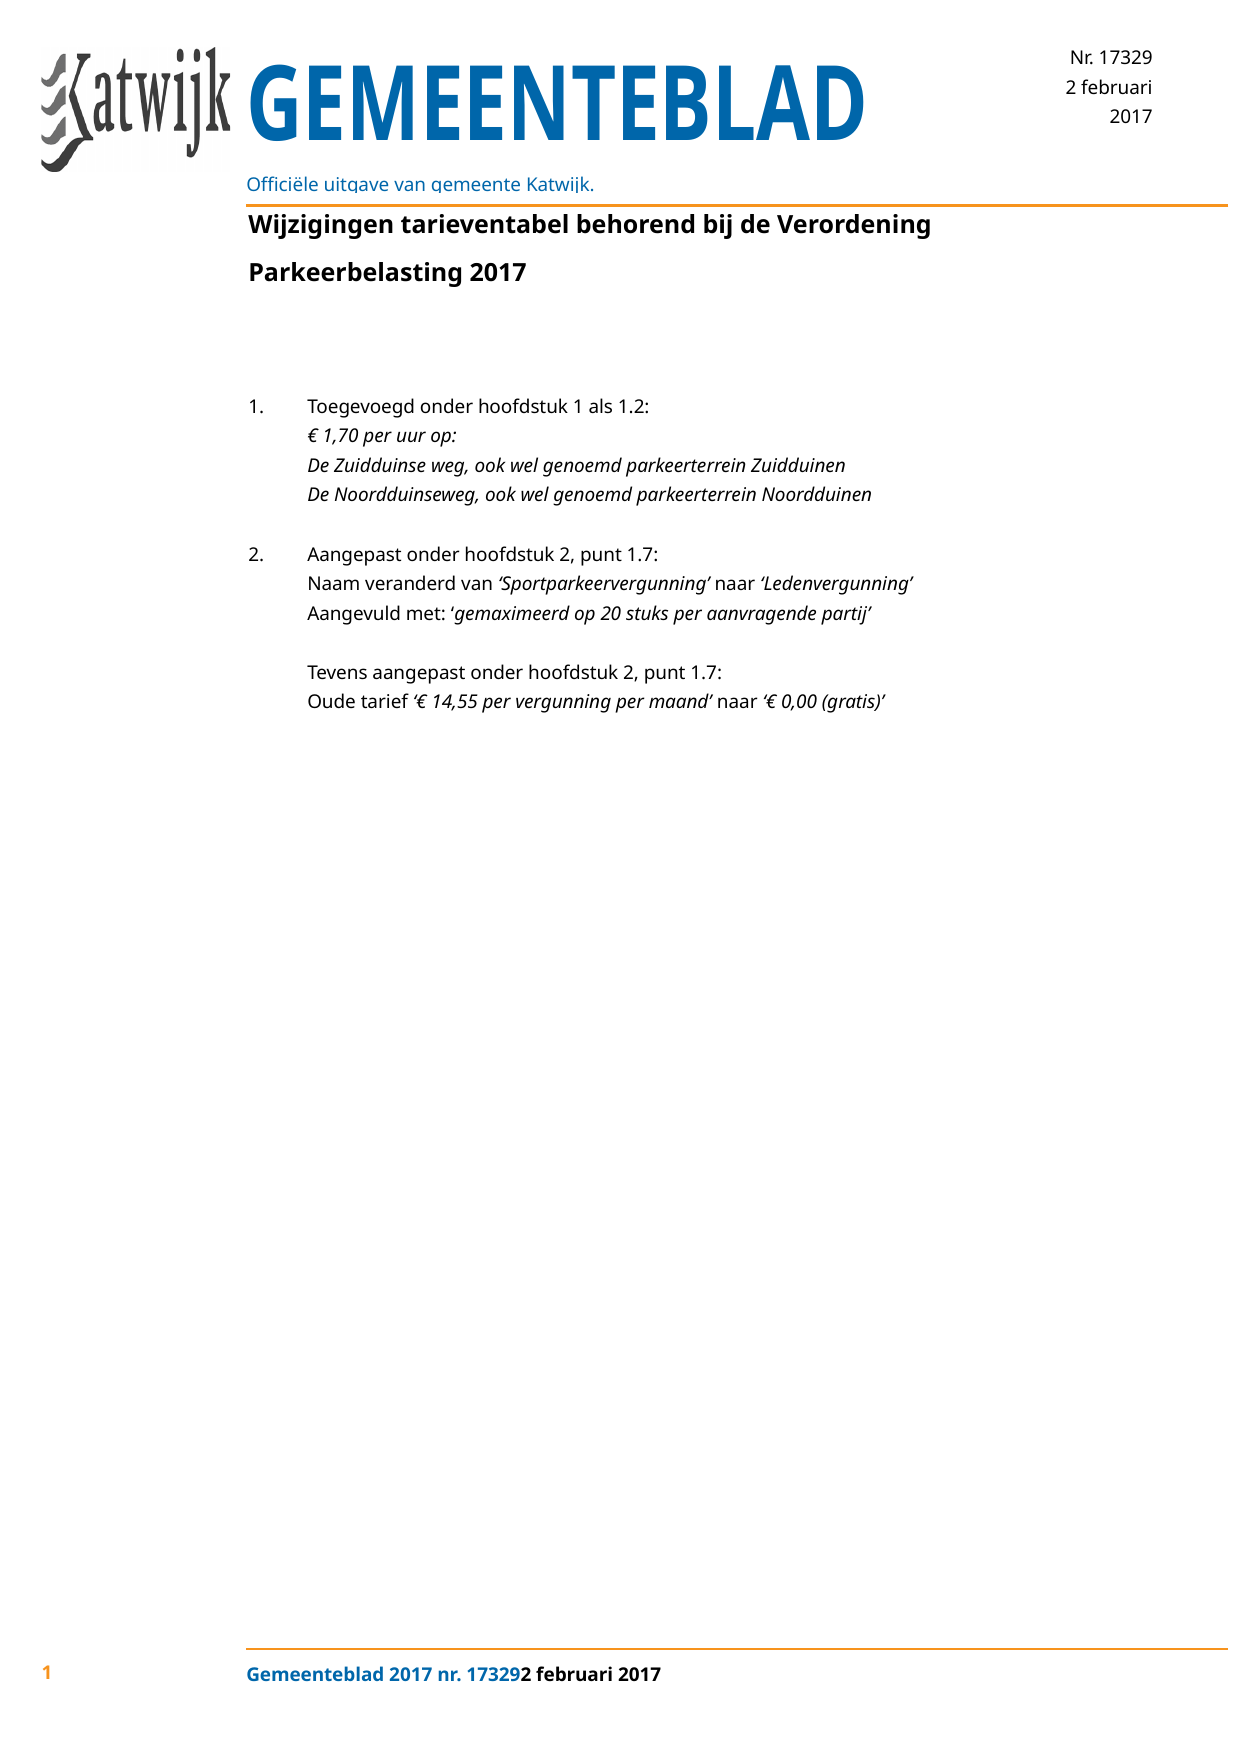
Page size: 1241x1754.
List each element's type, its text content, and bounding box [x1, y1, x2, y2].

picture [41, 47, 231, 172]
list Naam veranderd van ‘Sportparkeervergunning’ naar ‘Ledenvergunning’ [248, 570, 1152, 596]
list De Zuidduinse weg, ook wel genoemd parkeerterrein Zuidduinen [248, 452, 1152, 478]
list De Noordduinseweg, ook wel genoemd parkeerterrein Noordduinen [248, 482, 1152, 507]
list Aangevuld met: ‘gemaximeerd op 20 stuks per aanvragende partij’ [248, 600, 1152, 626]
list € 1,70 per uur op: [248, 422, 1152, 448]
list Oude tarief ‘€ 14,55 per vergunning per maand’ naar ‘€ 0,00 (gratis)’ [248, 689, 1152, 714]
list Toegevoegd onder hoofdstuk 1 als 1.2: [248, 393, 1152, 419]
list Tevens aangepast onder hoofdstuk 2, punt 1.7: [248, 659, 1152, 685]
text Wijzigingen tarieventabel behorend bij de Verordening Parkeerbelasting 2017 [248, 207, 1152, 288]
list Aangepast onder hoofdstuk 2, punt 1.7: [248, 541, 1152, 567]
